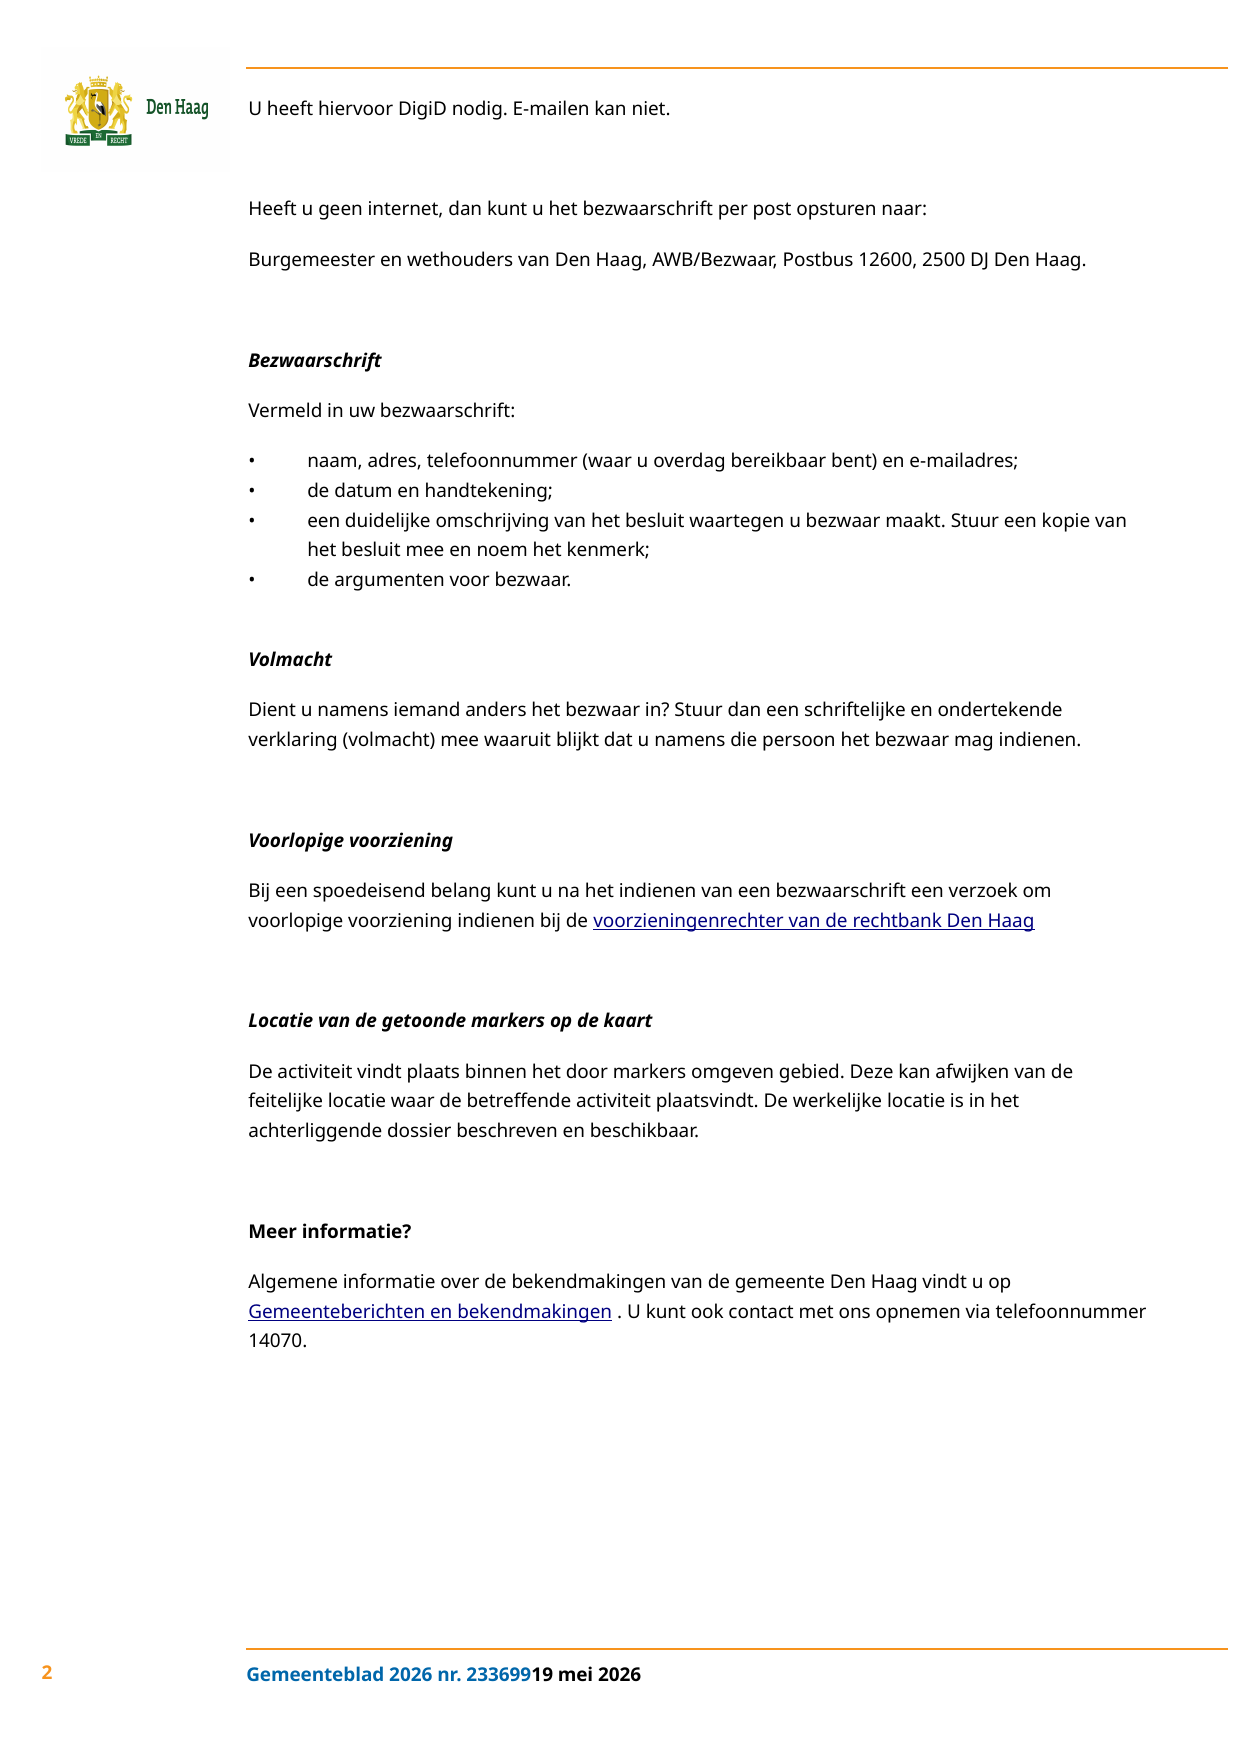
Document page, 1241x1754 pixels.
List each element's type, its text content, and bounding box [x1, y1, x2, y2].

text Heeft u geen internet, dan kunt u het bezwaarschrift per post opsturen naar: [248, 196, 1152, 221]
list de datum en handtekening; [248, 477, 1152, 503]
text De activiteit vindt plaats binnen het door markers omgeven gebied. Deze kan afwijken van de feitelijke locatie waar de betreffende activiteit plaatsvindt. De werkelijke locatie is in het achterliggende dossier beschreven en beschikbaar. [248, 1058, 1152, 1143]
text Bij een spoedeisend belang kunt u na het indienen van een bezwaarschrift een verzoek om voorlopige voorziening indienen bij de voorzieningenrechter van de rechtbank Den Haag [248, 877, 1152, 933]
text Algemene informatie over de bekendmakingen van de gemeente Den Haag vindt u op Gemeenteberichten en bekendmakingen . U kunt ook contact met ons opnemen via telefoonnummer 14070. [248, 1268, 1152, 1353]
text U heeft hiervoor DigiD nodig. E-mailen kan niet. [248, 95, 1152, 121]
list naam, adres, telefoonnummer (waar u overdag bereikbaar bent) en e-mailadres; [248, 448, 1152, 473]
text Dient u namens iemand anders het bezwaar in? Stuur dan een schriftelijke en ondertekende verklaring (volmacht) mee waaruit blijkt dat u namens die persoon het bezwaar mag indienen. [248, 696, 1152, 752]
text Volmacht [248, 646, 1152, 672]
text Locatie van de getoonde markers op de kaart [248, 1008, 1152, 1033]
text Burgemeester en wethouders van Den Haag, AWB/Bezwaar, Postbus 12600, 2500 DJ Den Haag. [248, 246, 1152, 272]
list een duidelijke omschrijving van het besluit waartegen u bezwaar maakt. Stuur een kopie van het besluit mee en noem het kenmerk; [248, 507, 1152, 562]
picture [41, 47, 231, 172]
list de argumenten voor bezwaar. [248, 566, 1152, 592]
text Vermeld in uw bezwaarschrift: [248, 397, 1152, 423]
text Meer informatie? [248, 1218, 1152, 1244]
text Bezwaarschrift [248, 347, 1152, 373]
text Voorlopige voorziening [248, 827, 1152, 853]
